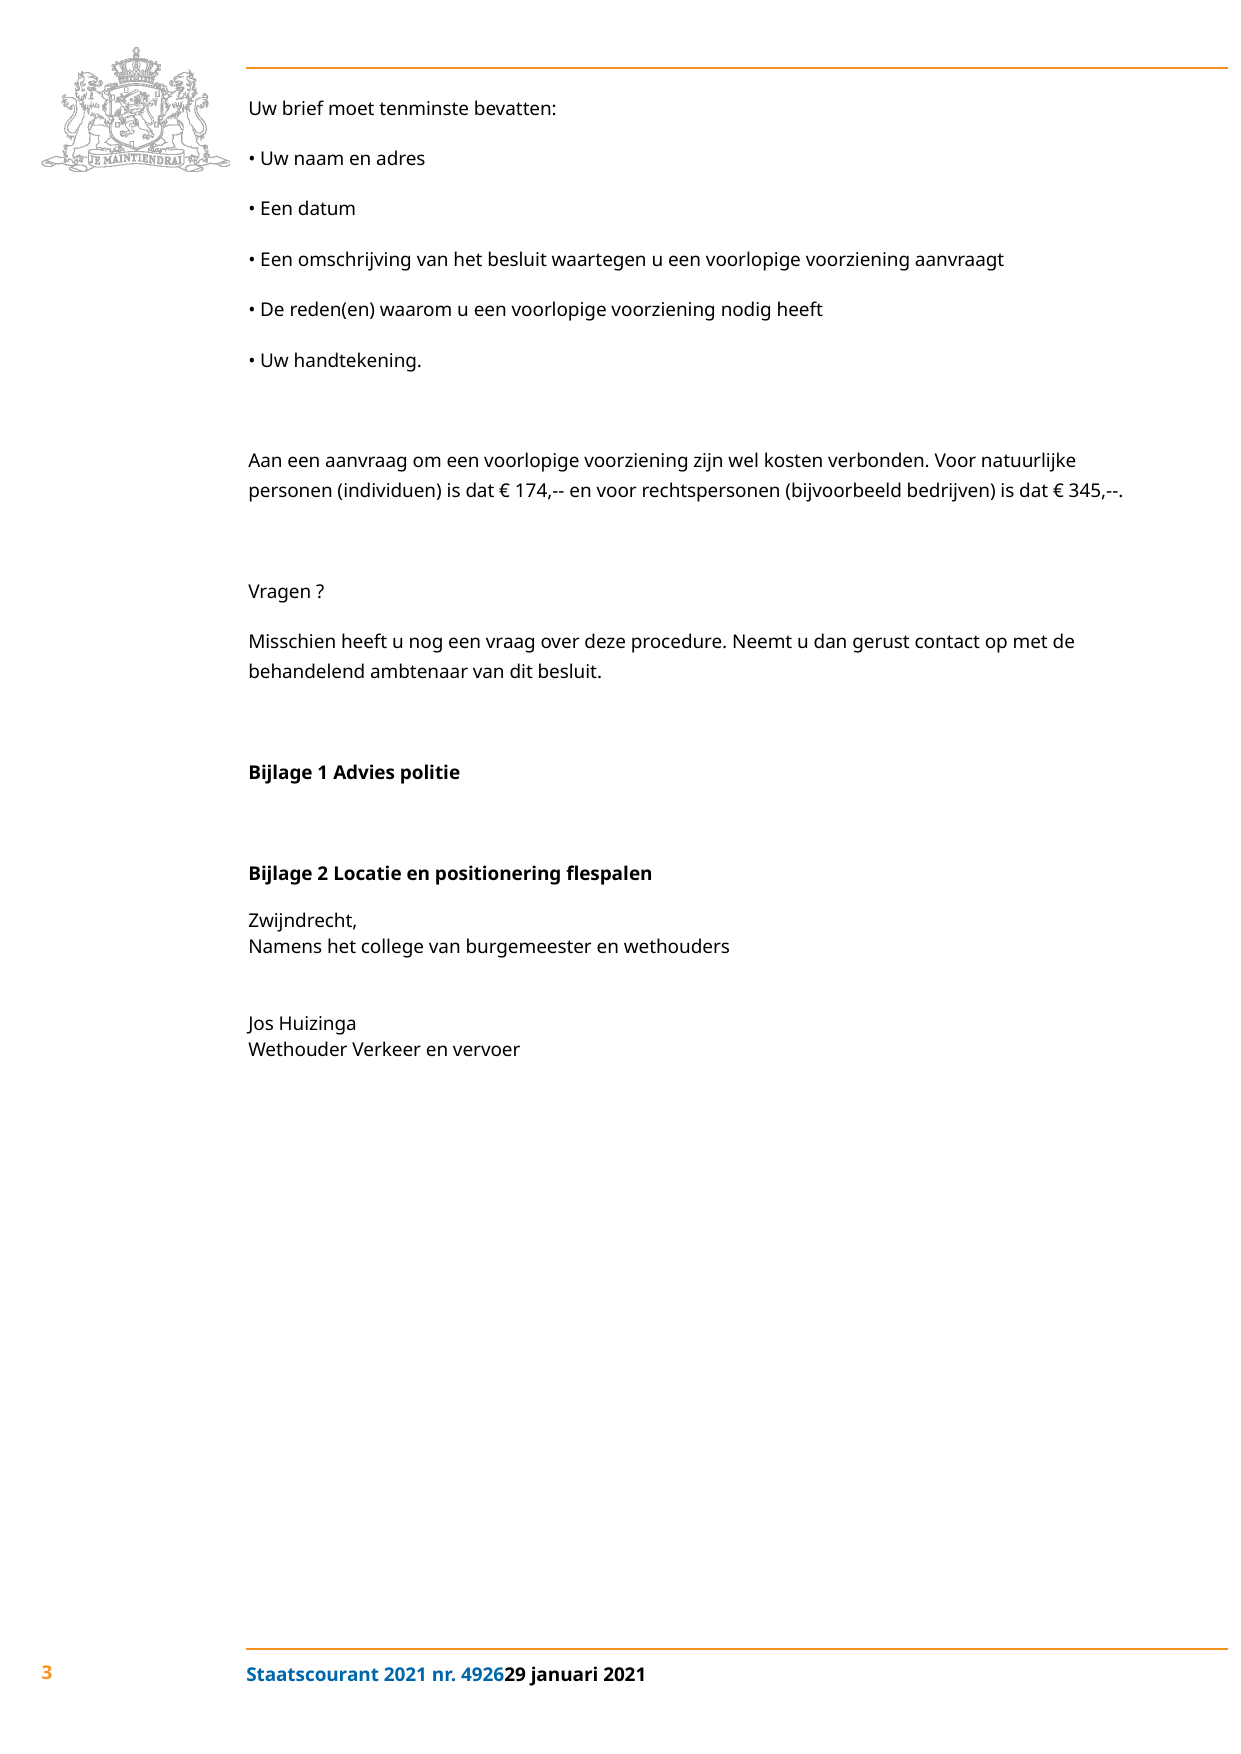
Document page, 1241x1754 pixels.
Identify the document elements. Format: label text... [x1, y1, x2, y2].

text Aan een aanvraag om een voorlopige voorziening zijn wel kosten verbonden. Voor natuurlijke personen (individuen) is dat € 174,-- en voor rechtspersonen (bijvoorbeeld bedrijven) is dat € 345,--. [248, 448, 1152, 503]
text Vragen ? [248, 578, 1152, 604]
text • De reden(en) waarom u een voorlopige voorziening nodig heeft [248, 296, 1152, 322]
text • Een omschrijving van het besluit waartegen u een voorlopige voorziening aanvraagt [248, 246, 1152, 272]
picture [41, 47, 231, 172]
text Bijlage 1 Advies politie [248, 759, 1152, 785]
text Wethouder Verkeer en vervoer [248, 1036, 1152, 1062]
text Namens het college van burgemeester en wethouders [248, 933, 1152, 959]
text Bijlage 2 Locatie en positionering flespalen [248, 860, 1152, 886]
text Zwijndrecht, [248, 908, 1152, 933]
text • Een datum [248, 196, 1152, 221]
text • Uw handtekening. [248, 347, 1152, 373]
text • Uw naam en adres [248, 145, 1152, 171]
text Misschien heeft u nog een vraag over deze procedure. Neemt u dan gerust contact op met de behandelend ambtenaar van dit besluit. [248, 628, 1152, 684]
text Jos Huizinga [248, 1011, 1152, 1036]
text Uw brief moet tenminste bevatten: [248, 95, 1152, 121]
